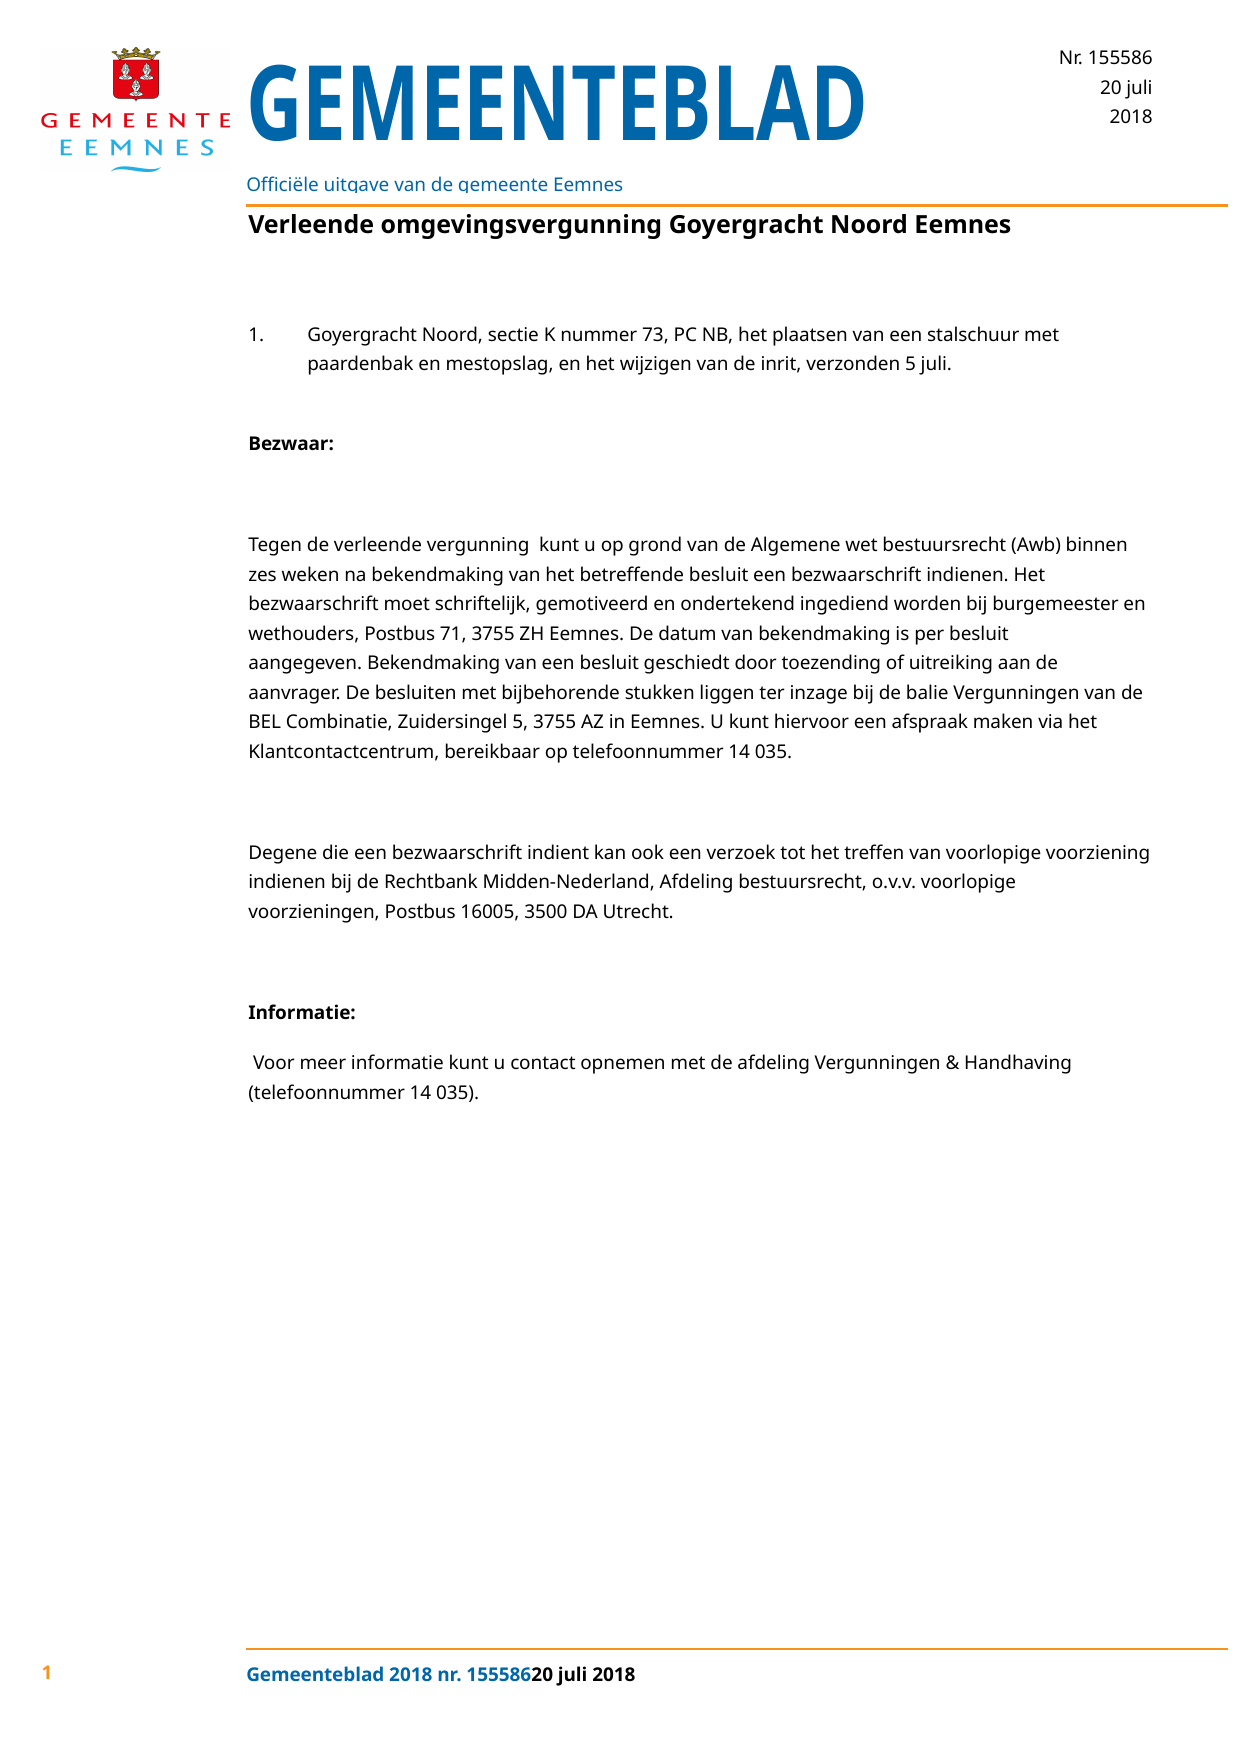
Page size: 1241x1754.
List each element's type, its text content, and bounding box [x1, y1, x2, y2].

text Tegen de verleende vergunning kunt u op grond van de Algemene wet bestuursrecht (Awb) binnen zes weken na bekendmaking van het betreffende besluit een bezwaarschrift indienen. Het bezwaarschrift moet schriftelijk, gemotiveerd en ondertekend ingediend worden bij burgemeester en wethouders, Postbus 71, 3755 ZH Eemnes. De datum van bekendmaking is per besluit aangegeven. Bekendmaking van een besluit geschiedt door toezending of uitreiking aan de aanvrager. De besluiten met bijbehorende stukken liggen ter inzage bij de balie Vergunningen van de BEL Combinatie, Zuidersingel 5, 3755 AZ in Eemnes. U kunt hiervoor een afspraak maken via het Klantcontactcentrum, bereikbaar op telefoonnummer 14 035. [248, 531, 1152, 764]
list Goyergracht Noord, sectie K nummer 73, PC NB, het plaatsen van een stalschuur met paardenbak en mestopslag, en het wijzigen van de inrit, verzonden 5 juli. [248, 321, 1152, 376]
text Voor meer informatie kunt u contact opnemen met de afdeling Vergunningen & Handhaving (telefoonnummer 14 035). [248, 1049, 1152, 1105]
text Bezwaar: [248, 430, 1152, 456]
picture [41, 47, 231, 172]
text Degene die een bezwaarschrift indient kan ook een verzoek tot het treffen van voorlopige voorziening indienen bij de Rechtbank Midden-Nederland, Afdeling bestuursrecht, o.v.v. voorlopige voorzieningen, Postbus 16005, 3500 DA Utrecht. [248, 839, 1152, 924]
text Verleende omgevingsvergunning Goyergracht Noord Eemnes [248, 207, 1152, 241]
text Informatie: [248, 999, 1152, 1025]
